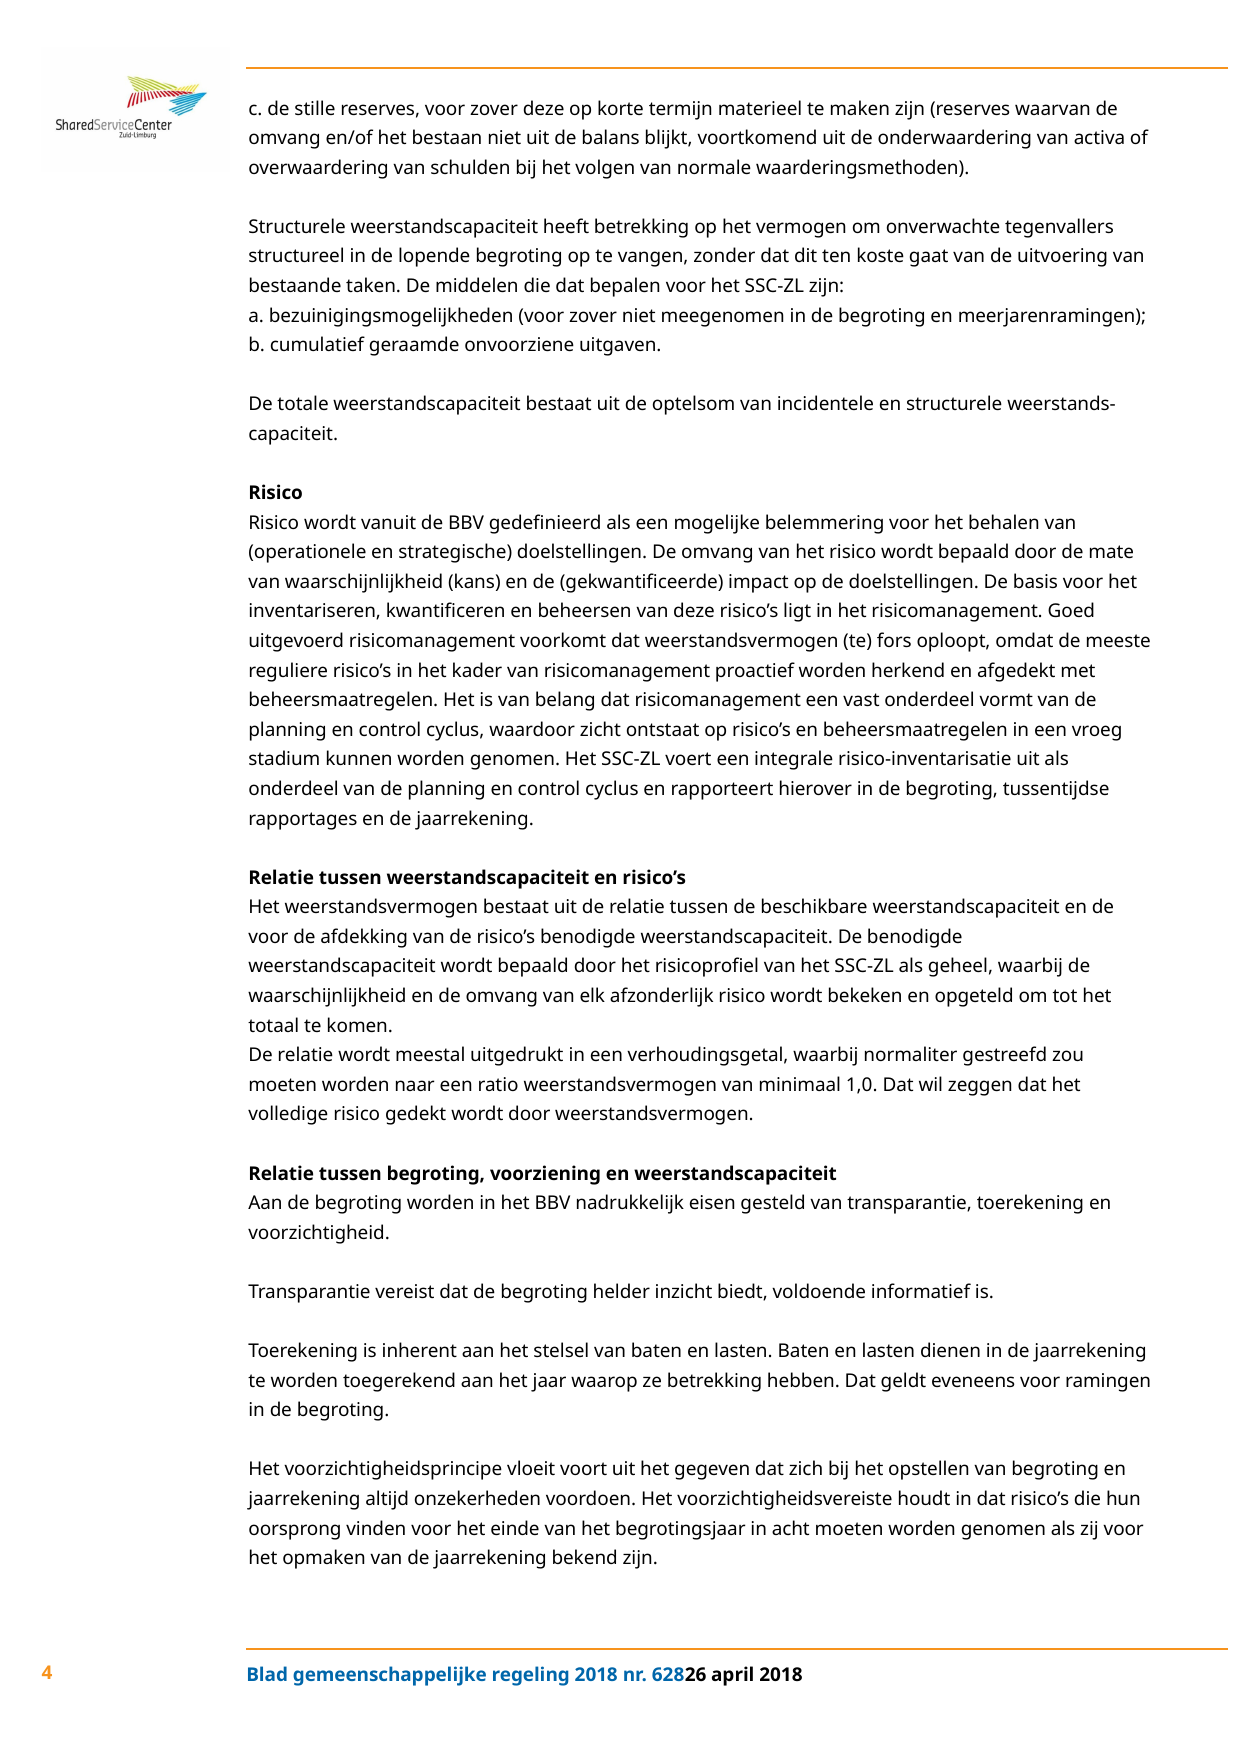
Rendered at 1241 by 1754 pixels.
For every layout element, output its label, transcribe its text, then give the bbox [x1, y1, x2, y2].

text Transparantie vereist dat de begroting helder inzicht biedt, voldoende informatief is. [248, 1278, 1152, 1304]
text Structurele weerstandscapaciteit heeft betrekking op het vermogen om onverwachte tegenvallers structureel in de lopende begroting op te vangen, zonder dat dit ten koste gaat van de uitvoering van bestaande taken. De middelen die dat bepalen voor het SSC-ZL zijn: [248, 213, 1152, 298]
text a. bezuinigingsmogelijkheden (voor zover niet meegenomen in de begroting en meerjarenramingen); [248, 302, 1152, 328]
text Relatie tussen begroting, voorziening en weerstandscapaciteit [248, 1160, 1152, 1186]
text Risico [248, 479, 1152, 505]
text Risico wordt vanuit de BBV gedefinieerd als een mogelijke belemmering voor het behalen van (operationele en strategische) doelstellingen. De omvang van het risico wordt bepaald door de mate van waarschijnlijkheid (kans) en de (gekwantificeerde) impact op de doelstellingen. De basis voor het inventariseren, kwantificeren en beheersen van deze risico’s ligt in het risicomanagement. Goed uitgevoerd risicomanagement voorkomt dat weerstandsvermogen (te) fors oploopt, omdat de meeste reguliere risico’s in het kader van risicomanagement proactief worden herkend en afgedekt met beheersmaatregelen. Het is van belang dat risicomanagement een vast onderdeel vormt van de planning en control cyclus, waardoor zicht ontstaat op risico’s en beheersmaatregelen in een vroeg stadium kunnen worden genomen. Het SSC-ZL voert een integrale risico-inventarisatie uit als onderdeel van de planning en control cyclus en rapporteert hierover in de begroting, tussentijdse rapportages en de jaarrekening. [248, 509, 1152, 831]
text c. de stille reserves, voor zover deze op korte termijn materieel te maken zijn (reserves waarvan de omvang en/of het bestaan niet uit de balans blijkt, voortkomend uit de onderwaardering van activa of overwaardering van schulden bij het volgen van normale waarderingsmethoden). [248, 95, 1152, 180]
text Toerekening is inherent aan het stelsel van baten en lasten. Baten en lasten dienen in de jaarrekening te worden toegerekend aan het jaar waarop ze betrekking hebben. Dat geldt eveneens voor ramingen in de begroting. [248, 1337, 1152, 1422]
text b. cumulatief geraamde onvoorziene uitgaven. [248, 331, 1152, 357]
text De relatie wordt meestal uitgedrukt in een verhoudingsgetal, waarbij normaliter gestreefd zou moeten worden naar een ratio weerstandsvermogen van minimaal 1,0. Dat wil zeggen dat het volledige risico gedekt wordt door weerstandsvermogen. [248, 1041, 1152, 1126]
text Het voorzichtigheidsprincipe vloeit voort uit het gegeven dat zich bij het opstellen van begroting en jaarrekening altijd onzekerheden voordoen. Het voorzichtigheidsvereiste houdt in dat risico’s die hun oorsprong vinden voor het einde van het begrotingsjaar in acht moeten worden genomen als zij voor het opmaken van de jaarrekening bekend zijn. [248, 1456, 1152, 1570]
picture [41, 47, 231, 172]
text Relatie tussen weerstandscapaciteit en risico’s [248, 864, 1152, 890]
text Aan de begroting worden in het BBV nadrukkelijk eisen gesteld van transparantie, toerekening en voorzichtigheid. [248, 1189, 1152, 1245]
text Het weerstandsvermogen bestaat uit de relatie tussen de beschikbare weerstandscapaciteit en de voor de afdekking van de risico’s benodigde weerstandscapaciteit. De benodigde weerstandscapaciteit wordt bepaald door het risicoprofiel van het SSC-ZL als geheel, waarbij de waarschijnlijkheid en de omvang van elk afzonderlijk risico wordt bekeken en opgeteld om tot het totaal te komen. [248, 893, 1152, 1038]
text De totale weerstandscapaciteit bestaat uit de optelsom van incidentele en structurele weerstands-capaciteit. [248, 391, 1152, 446]
